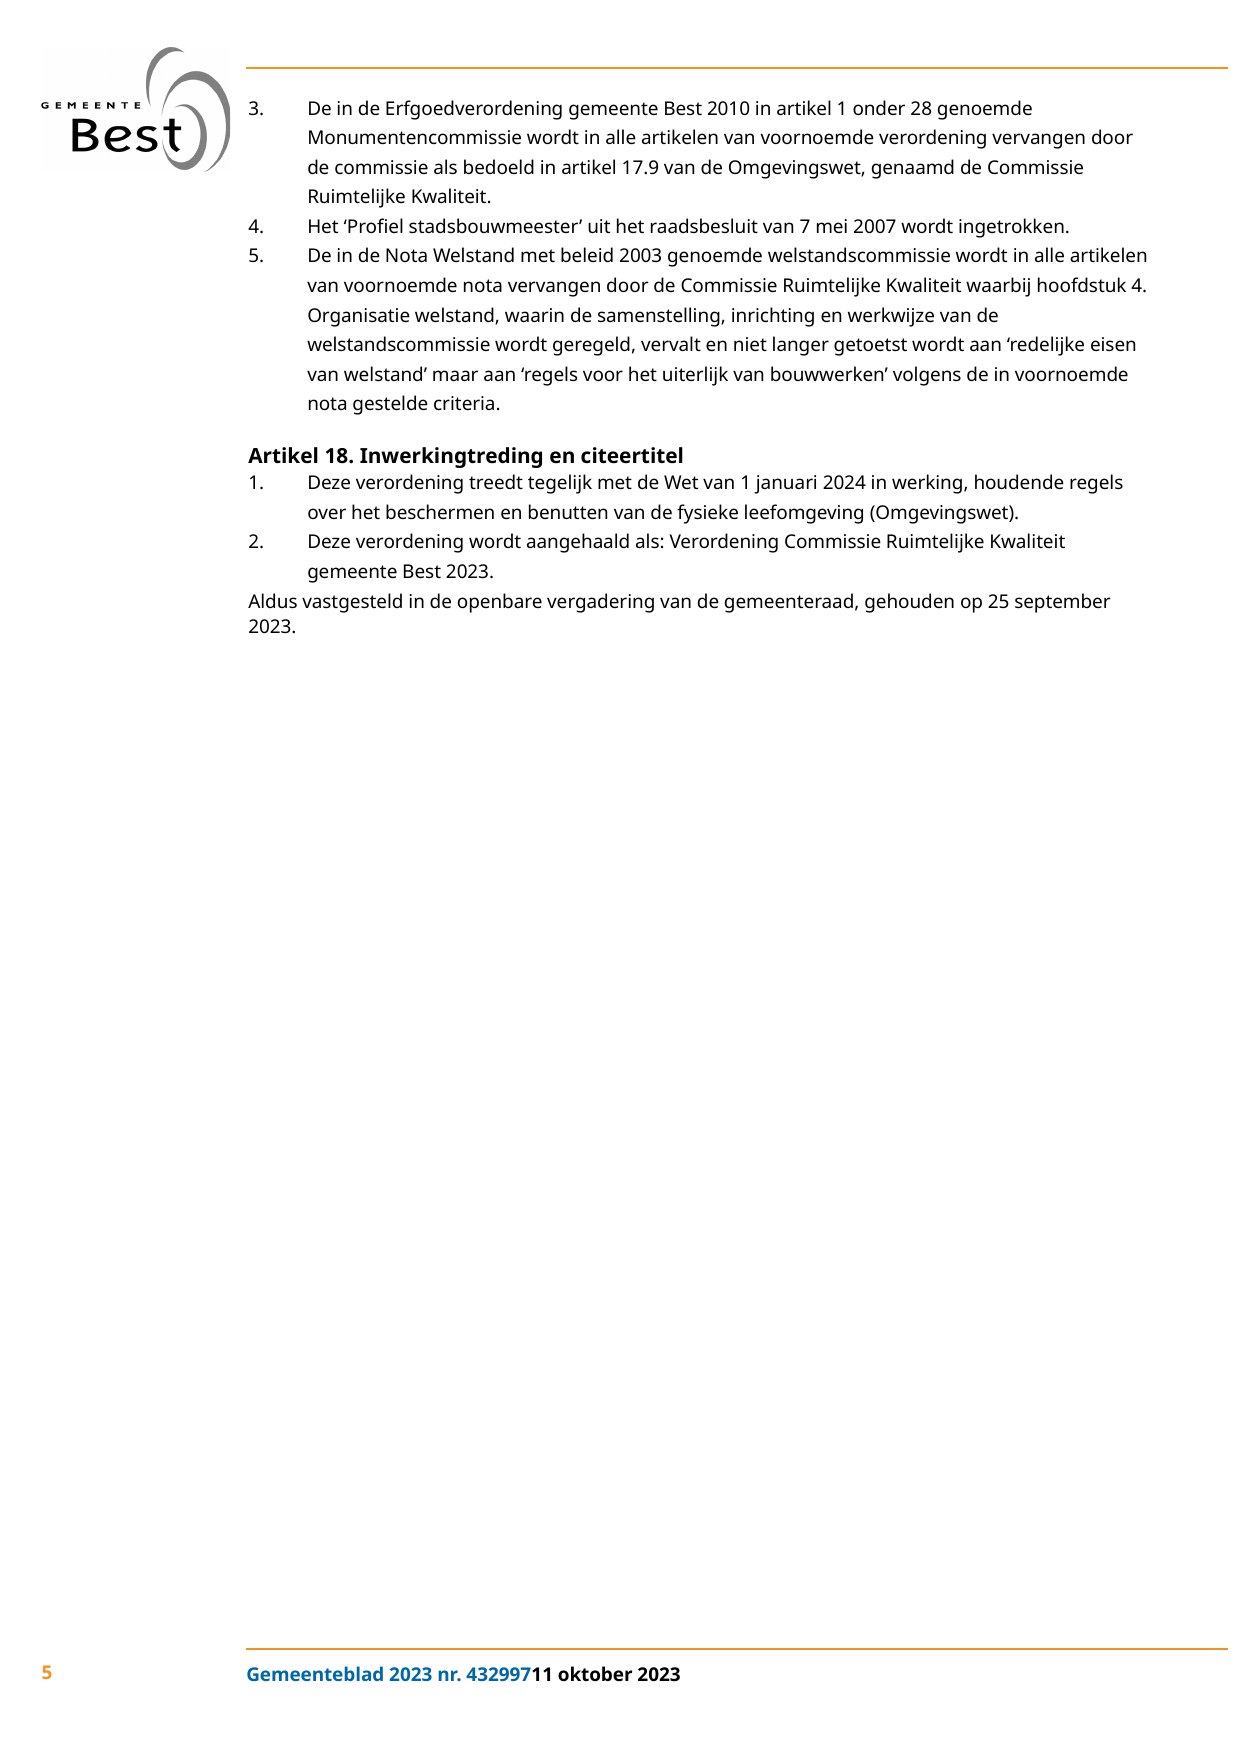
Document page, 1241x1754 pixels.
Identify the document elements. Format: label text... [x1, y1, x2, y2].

list Het ‘Profiel stadsbouwmeester’ uit het raadsbesluit van 7 mei 2007 wordt ingetrokken. [248, 213, 1152, 239]
picture [41, 47, 231, 172]
list Deze verordening wordt aangehaald als: Verordening Commissie Ruimtelijke Kwaliteit gemeente Best 2023. [248, 529, 1152, 584]
text Artikel 18. Inwerkingtreding en citeertitel [248, 441, 1152, 469]
list De in de Nota Welstand met beleid 2003 genoemde welstandscommissie wordt in alle artikelen van voornoemde nota vervangen door de Commissie Ruimtelijke Kwaliteit waarbij hoofdstuk 4. Organisatie welstand, waarin de samenstelling, inrichting en werkwijze van de welstandscommissie wordt geregeld, vervalt en niet langer getoetst wordt aan ‘redelijke eisen van welstand’ maar aan ‘regels voor het uiterlijk van bouwwerken’ volgens de in voornoemde nota gestelde criteria. [248, 243, 1152, 416]
list De in de Erfgoedverordening gemeente Best 2010 in artikel 1 onder 28 genoemde Monumentencommissie wordt in alle artikelen van voornoemde verordening vervangen door de commissie als bedoeld in artikel 17.9 van de Omgevingswet, genaamd de Commissie Ruimtelijke Kwaliteit. [248, 95, 1152, 209]
text Aldus vastgesteld in de openbare vergadering van de gemeenteraad, gehouden op 25 september 2023. [248, 588, 1152, 639]
list Deze verordening treedt tegelijk met de Wet van 1 januari 2024 in werking, houdende regels over het beschermen en benutten van de fysieke leefomgeving (Omgevingswet). [248, 469, 1152, 525]
